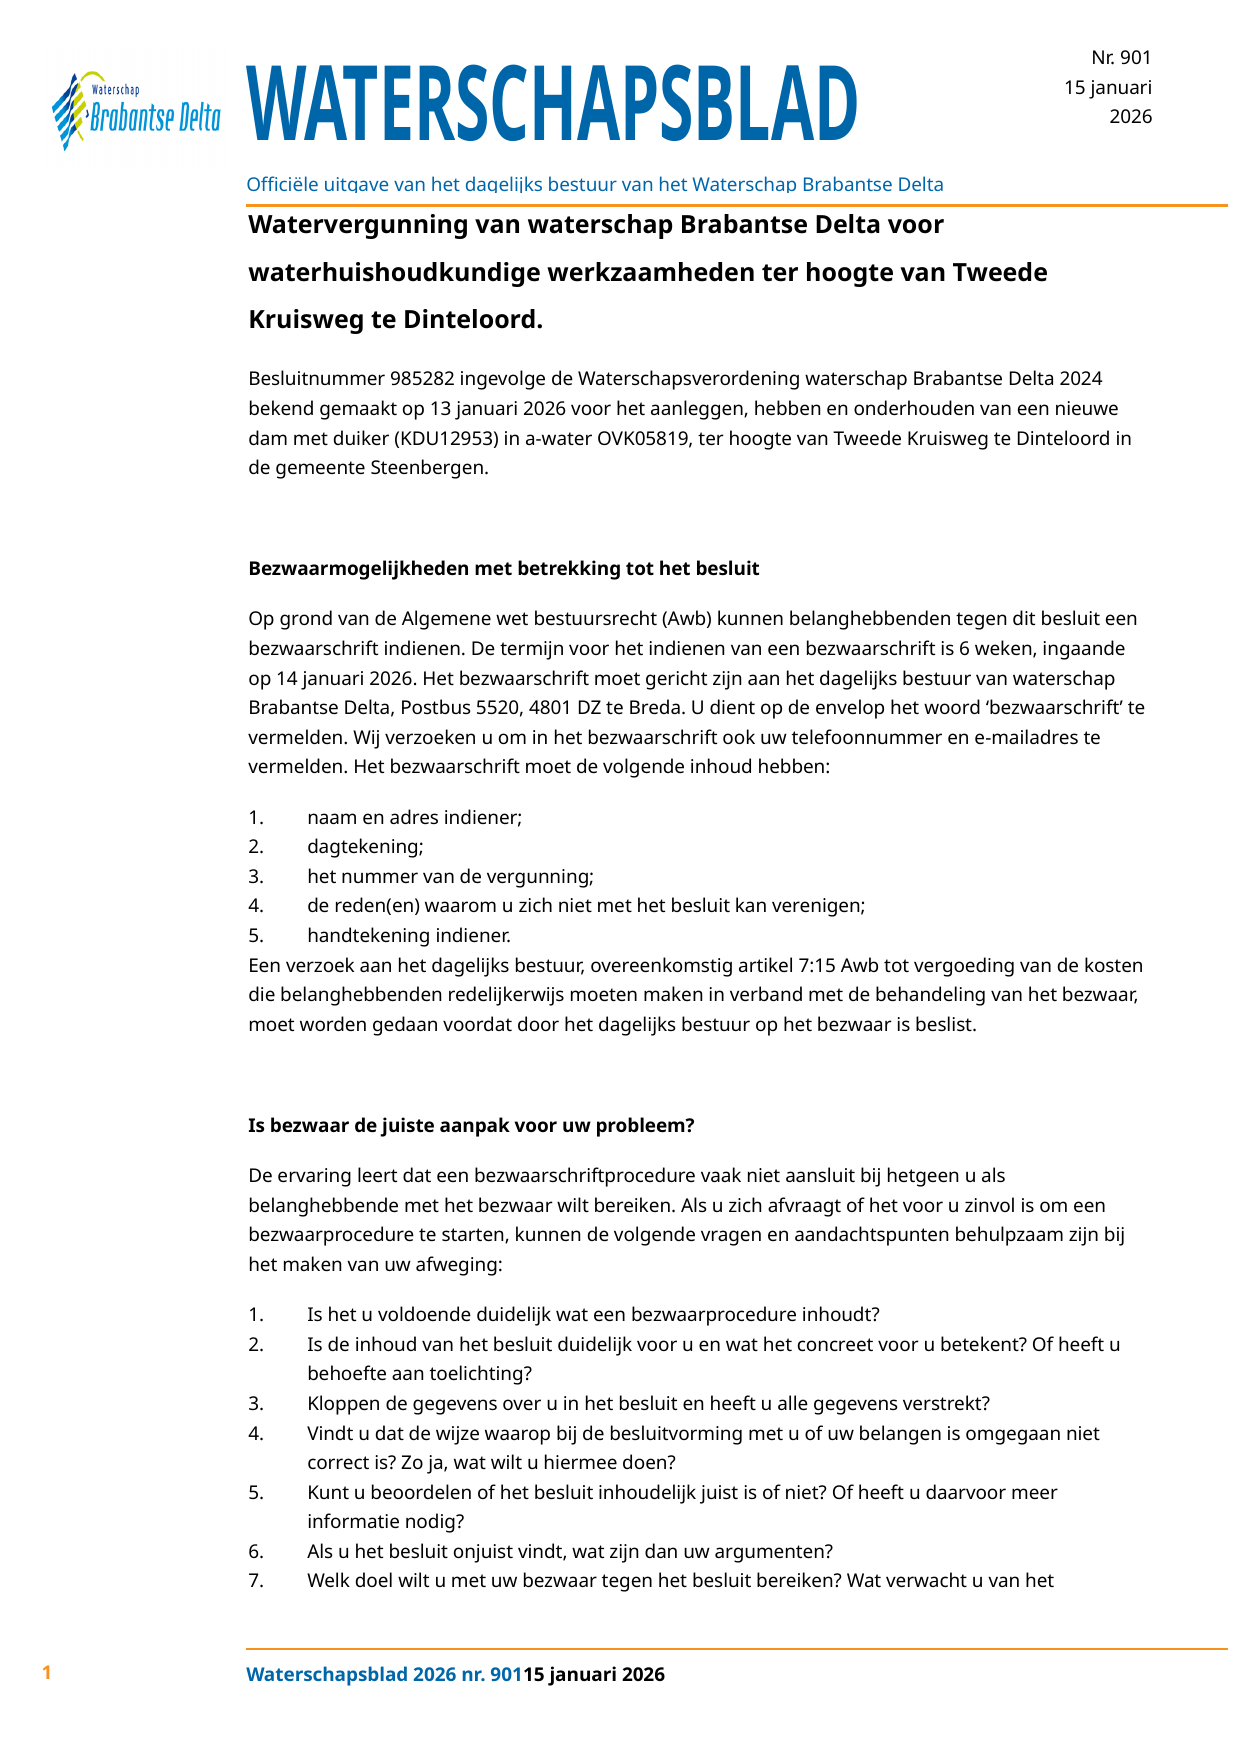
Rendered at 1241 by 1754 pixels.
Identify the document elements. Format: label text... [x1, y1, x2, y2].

text Besluitnummer 985282 ingevolge de Waterschapsverordening waterschap Brabantse Delta 2024 bekend gemaakt op 13 januari 2026 voor het aanleggen, hebben en onderhouden van een nieuwe dam met duiker (KDU12953) in a-water OVK05819, ter hoogte van Tweede Kruisweg te Dinteloord in de gemeente Steenbergen. [248, 366, 1152, 480]
list Als u het besluit onjuist vindt, wat zijn dan uw argumenten? [248, 1538, 1152, 1564]
list Welk doel wilt u met uw bezwaar tegen het besluit bereiken? Wat verwacht u van het [248, 1568, 1152, 1593]
text Een verzoek aan het dagelijks bestuur, overeenkomstig artikel 7:15 Awb tot vergoeding van de kosten die belanghebbenden redelijkerwijs moeten maken in verband met de behandeling van het bezwaar, moet worden gedaan voordat door het dagelijks bestuur op het bezwaar is beslist. [248, 952, 1152, 1037]
list Kunt u beoordelen of het besluit inhoudelijk juist is of niet? Of heeft u daarvoor meer informatie nodig? [248, 1479, 1152, 1534]
list de reden(en) waarom u zich niet met het besluit kan verenigen; [248, 893, 1152, 918]
list handtekening indiener. [248, 922, 1152, 948]
text Bezwaarmogelijkheden met betrekking tot het besluit [248, 555, 1152, 581]
text De ervaring leert dat een bezwaarschriftprocedure vaak niet aansluit bij hetgeen u als belanghebbende met het bezwaar wilt bereiken. Als u zich afvraagt of het voor u zinvol is om een bezwaarprocedure te starten, kunnen de volgende vragen en aandachtspunten behulpzaam zijn bij het maken van uw afweging: [248, 1162, 1152, 1277]
list naam en adres indiener; [248, 804, 1152, 829]
picture [41, 47, 231, 172]
text Watervergunning van waterschap Brabantse Delta voor waterhuishoudkundige werkzaamheden ter hoogte van Tweede Kruisweg te Dinteloord. [248, 207, 1152, 336]
list Kloppen de gegevens over u in het besluit en heeft u alle gegevens verstrekt? [248, 1390, 1152, 1416]
list het nummer van de vergunning; [248, 863, 1152, 889]
list Is het u voldoende duidelijk wat een bezwaarprocedure inhoudt? [248, 1301, 1152, 1327]
text Is bezwaar de juiste aanpak voor uw probleem? [248, 1112, 1152, 1137]
list Vindt u dat de wijze waarop bij de besluitvorming met u of uw belangen is omgegaan niet correct is? Zo ja, wat wilt u hiermee doen? [248, 1420, 1152, 1475]
list dagtekening; [248, 833, 1152, 859]
text Op grond van de Algemene wet bestuursrecht (Awb) kunnen belanghebbenden tegen dit besluit een bezwaarschrift indienen. De termijn voor het indienen van een bezwaarschrift is 6 weken, ingaande op 14 januari 2026. Het bezwaarschrift moet gericht zijn aan het dagelijks bestuur van waterschap Brabantse Delta, Postbus 5520, 4801 DZ te Breda. U dient op de envelop het woord ‘bezwaarschrift’ te vermelden. Wij verzoeken u om in het bezwaarschrift ook uw telefoonnummer en e‑mailadres te vermelden. Het bezwaarschrift moet de volgende inhoud hebben: [248, 606, 1152, 779]
list Is de inhoud van het besluit duidelijk voor u en wat het concreet voor u betekent? Of heeft u behoefte aan toelichting? [248, 1331, 1152, 1386]
